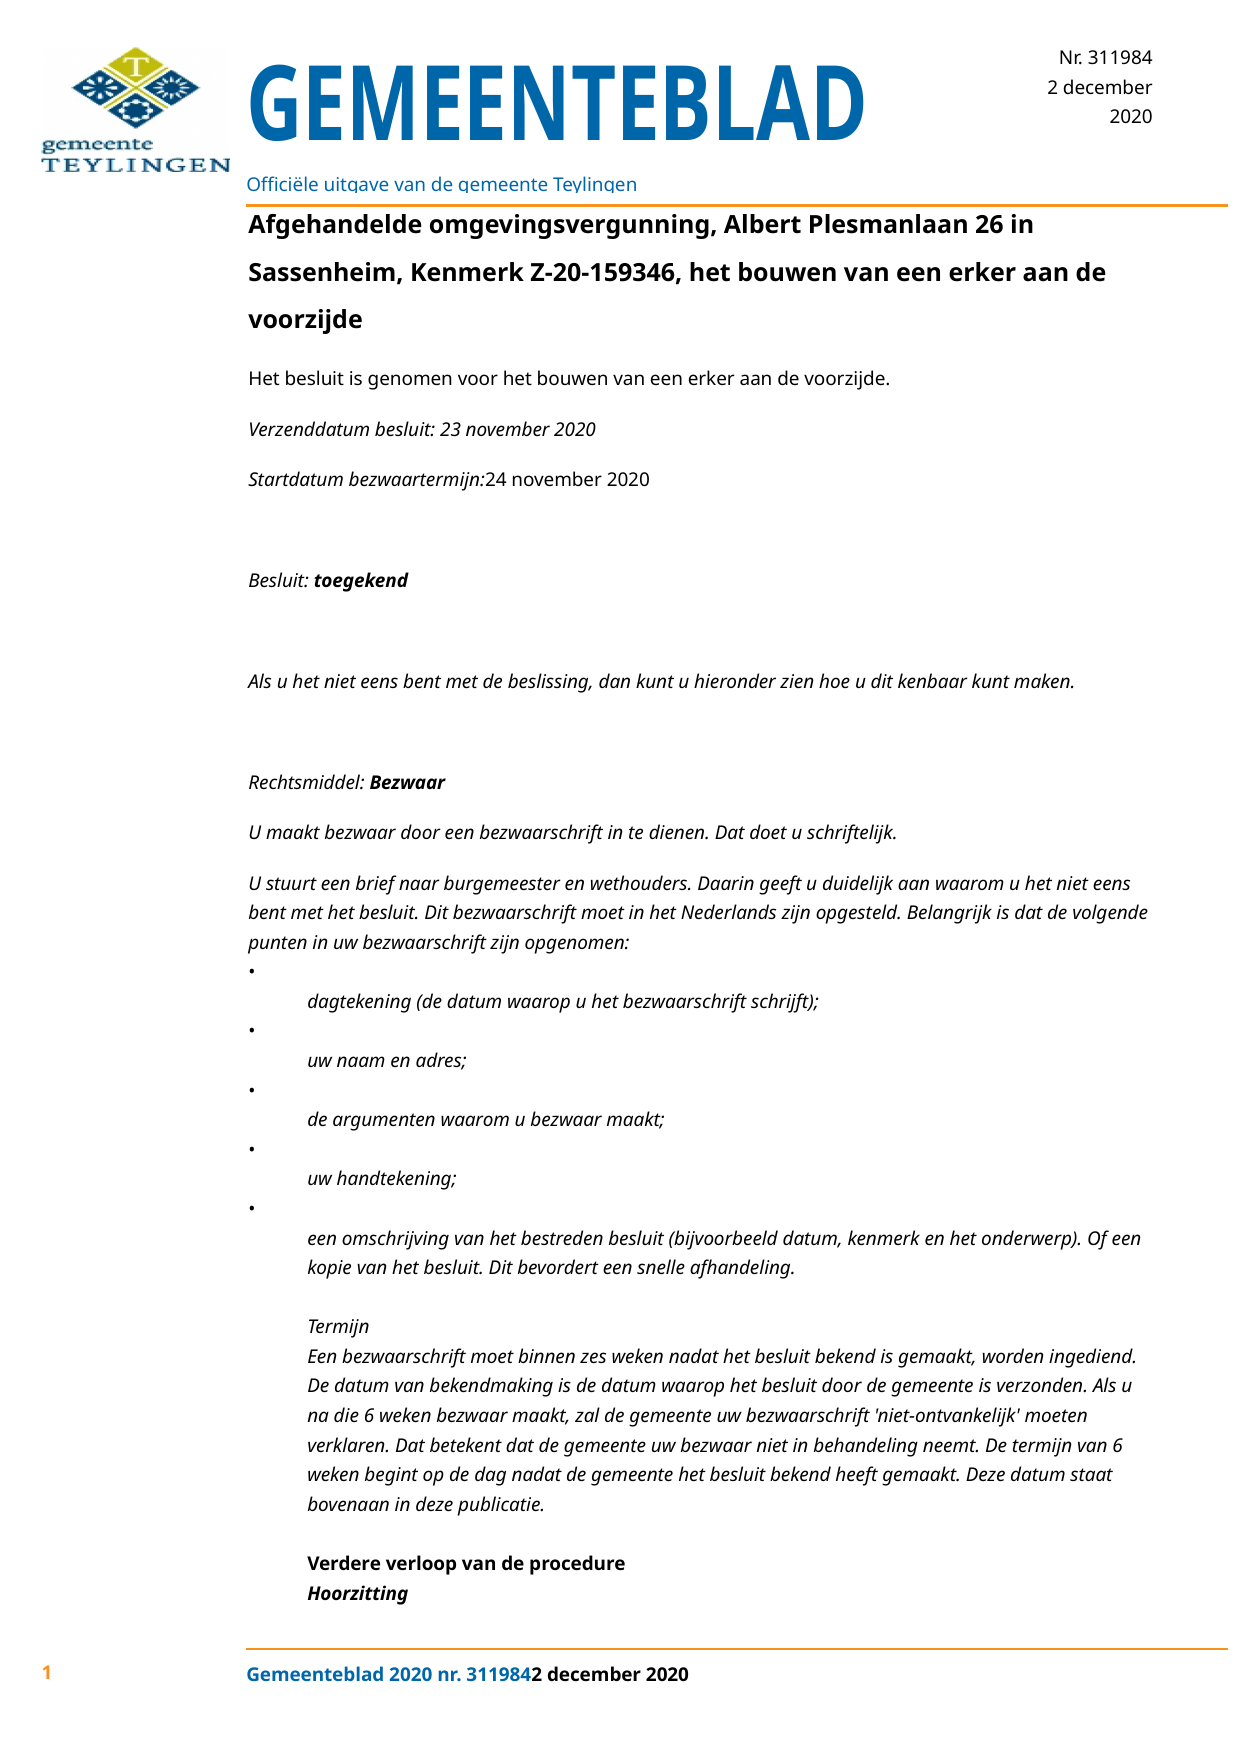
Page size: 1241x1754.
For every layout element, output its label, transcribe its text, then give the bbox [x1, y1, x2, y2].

text Verzenddatum besluit: 23 november 2020 [248, 416, 1152, 442]
list Een bezwaarschrift moet binnen zes weken nadat het besluit bekend is gemaakt, worden ingediend. De datum van bekendmaking is de datum waarop het besluit door de gemeente is verzonden. Als u na die 6 weken bezwaar maakt, zal de gemeente uw bezwaarschrift 'niet-ontvankelijk' moeten verklaren. Dat betekent dat de gemeente uw bezwaar niet in behandeling neemt. De termijn van 6 weken begint op de dag nadat de gemeente het besluit bekend heeft gemaakt. Deze datum staat bovenaan in deze publicatie. [248, 1343, 1152, 1517]
text U stuurt een brief naar burgemeester en wethouders. Daarin geeft u duidelijk aan waarom u het niet eens bent met het besluit. Dit bezwaarschrift moet in het Nederlands zijn opgesteld. Belangrijk is dat de volgende punten in uw bezwaarschrift zijn opgenomen: [248, 870, 1152, 954]
text Rechtsmiddel: Bezwaar [248, 769, 1152, 794]
list een omschrijving van het bestreden besluit (bijvoorbeeld datum, kenmerk en het onderwerp). Of een kopie van het besluit. Dit bevordert een snelle afhandeling. [248, 1225, 1152, 1280]
text Afgehandelde omgevingsvergunning, Albert Plesmanlaan 26 in Sassenheim, Kenmerk Z-20-159346, het bouwen van een erker aan de voorzijde [248, 207, 1152, 336]
list uw handtekening; [248, 1166, 1152, 1191]
picture [41, 47, 231, 172]
list Termijn [248, 1313, 1152, 1339]
text Het besluit is genomen voor het bouwen van een erker aan de voorzijde. [248, 366, 1152, 391]
list uw naam en adres; [248, 1047, 1152, 1073]
list Verdere verloop van de procedure [248, 1550, 1152, 1576]
list Hoorzitting [248, 1580, 1152, 1605]
text Besluit: toegekend [248, 567, 1152, 593]
list de argumenten waarom u bezwaar maakt; [248, 1106, 1152, 1132]
text U maakt bezwaar door een bezwaarschrift in te dienen. Dat doet u schriftelijk. [248, 819, 1152, 845]
text Startdatum bezwaartermijn:24 november 2020 [248, 466, 1152, 492]
text Als u het niet eens bent met de beslissing, dan kunt u hieronder zien hoe u dit kenbaar kunt maken. [248, 668, 1152, 694]
list dagtekening (de datum waarop u het bezwaarschrift schrijft); [248, 988, 1152, 1014]
